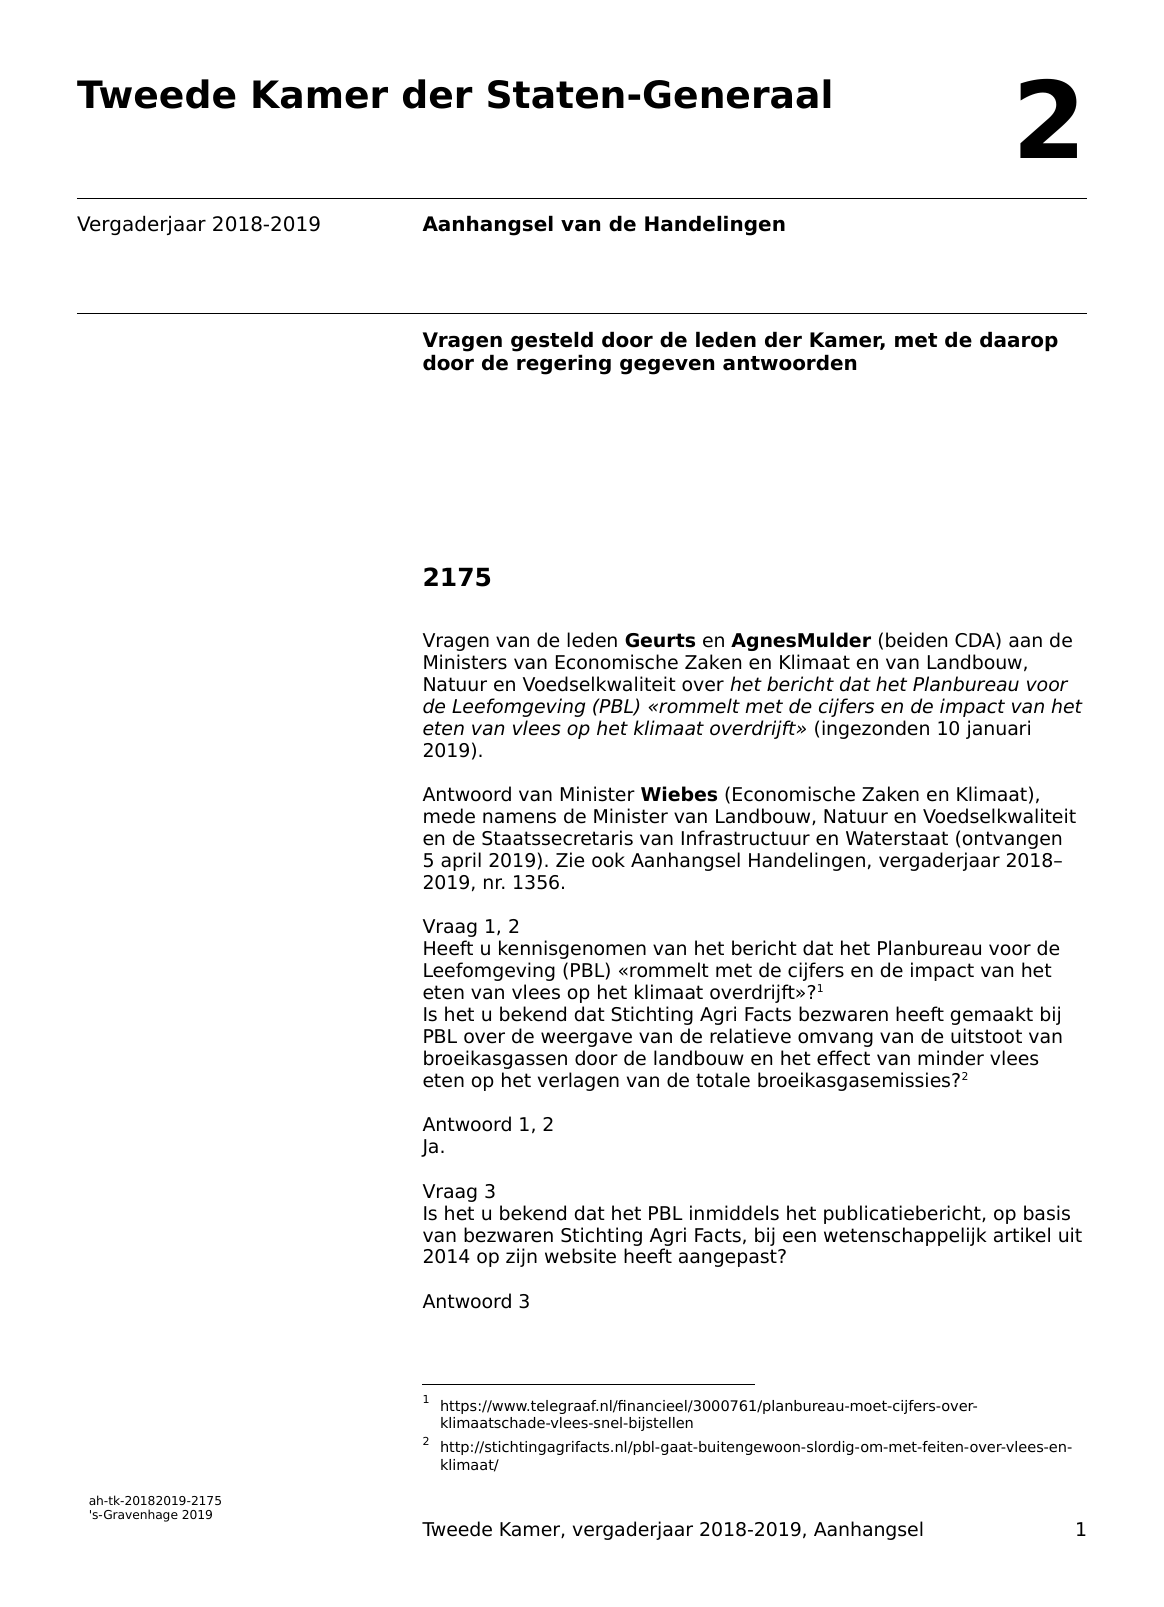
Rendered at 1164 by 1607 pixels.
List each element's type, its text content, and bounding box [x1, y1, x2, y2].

text ah-tk-20182019-2175 [88, 1494, 323, 1508]
table_header 2 [886, 59, 1087, 198]
table_cell [77, 314, 422, 375]
text Antwoord 3 [422, 1291, 1087, 1313]
text 2175 [422, 563, 1087, 592]
text http://stichtingagrifacts.nl/pbl-gaat-buitengewoon-slordig-om-met-feiten-over-vlees-en-klimaat/ [422, 1435, 1087, 1474]
table_cell Vergaderjaar 2018-2019 [77, 199, 422, 313]
text https://www.telegraaf.nl/financieel/3000761/planbureau-moet-cijfers-over-klimaatschade-vlees-snel-bijstellen [422, 1393, 1087, 1432]
text Vraag 3 [422, 1181, 1087, 1202]
text Vragen van de leden Geurts en AgnesMulder (beiden CDA) aan de Ministers van Economische Zaken en Klimaat en van Landbouw, Natuur en Voedselkwaliteit over het bericht dat het Planbureau voor de Leefomgeving (PBL) «rommelt met de cijfers en de impact van het eten van vlees op het klimaat overdrijft» (ingezonden 10 januari 2019). [422, 630, 1087, 762]
table_cell Aanhangsel van de Handelingen [422, 199, 1087, 313]
table_header Tweede Kamer der Staten-Generaal [77, 59, 886, 198]
table_cell Vragen gesteld door de leden der Kamer, met de daarop door de regering gegeven antwoorden [422, 314, 1087, 375]
text Is het u bekend dat Stichting Agri Facts bezwaren heeft gemaakt bij PBL over de weergave van de relatieve omvang van de uitstoot van broeikasgassen door de landbouw en het effect van minder vlees eten op het verlagen van de totale broeikasgasemissies? [422, 1004, 1087, 1092]
text Heeft u kennisgenomen van het bericht dat het Planbureau voor de Leefomgeving (PBL) «rommelt met de cijfers en de impact van het eten van vlees op het klimaat overdrijft»? [422, 938, 1087, 1004]
text Vraag 1, 2 [422, 916, 1087, 938]
text Antwoord van Minister Wiebes (Economische Zaken en Klimaat), mede namens de Minister van Landbouw, Natuur en Voedselkwaliteit en de Staatssecretaris van Infrastructuur en Waterstaat (ontvangen 5 april 2019). Zie ook Aanhangsel Handelingen, vergaderjaar 2018–2019, nr. 1356. [422, 784, 1087, 894]
text 's-Gravenhage 2019 [88, 1508, 323, 1522]
text Antwoord 1, 2 [422, 1114, 1087, 1136]
text Ja. [422, 1136, 1087, 1158]
text Is het u bekend dat het PBL inmiddels het publicatiebericht, op basis van bezwaren Stichting Agri Facts, bij een wetenschappelijk artikel uit 2014 op zijn website heeft aangepast? [422, 1202, 1087, 1268]
